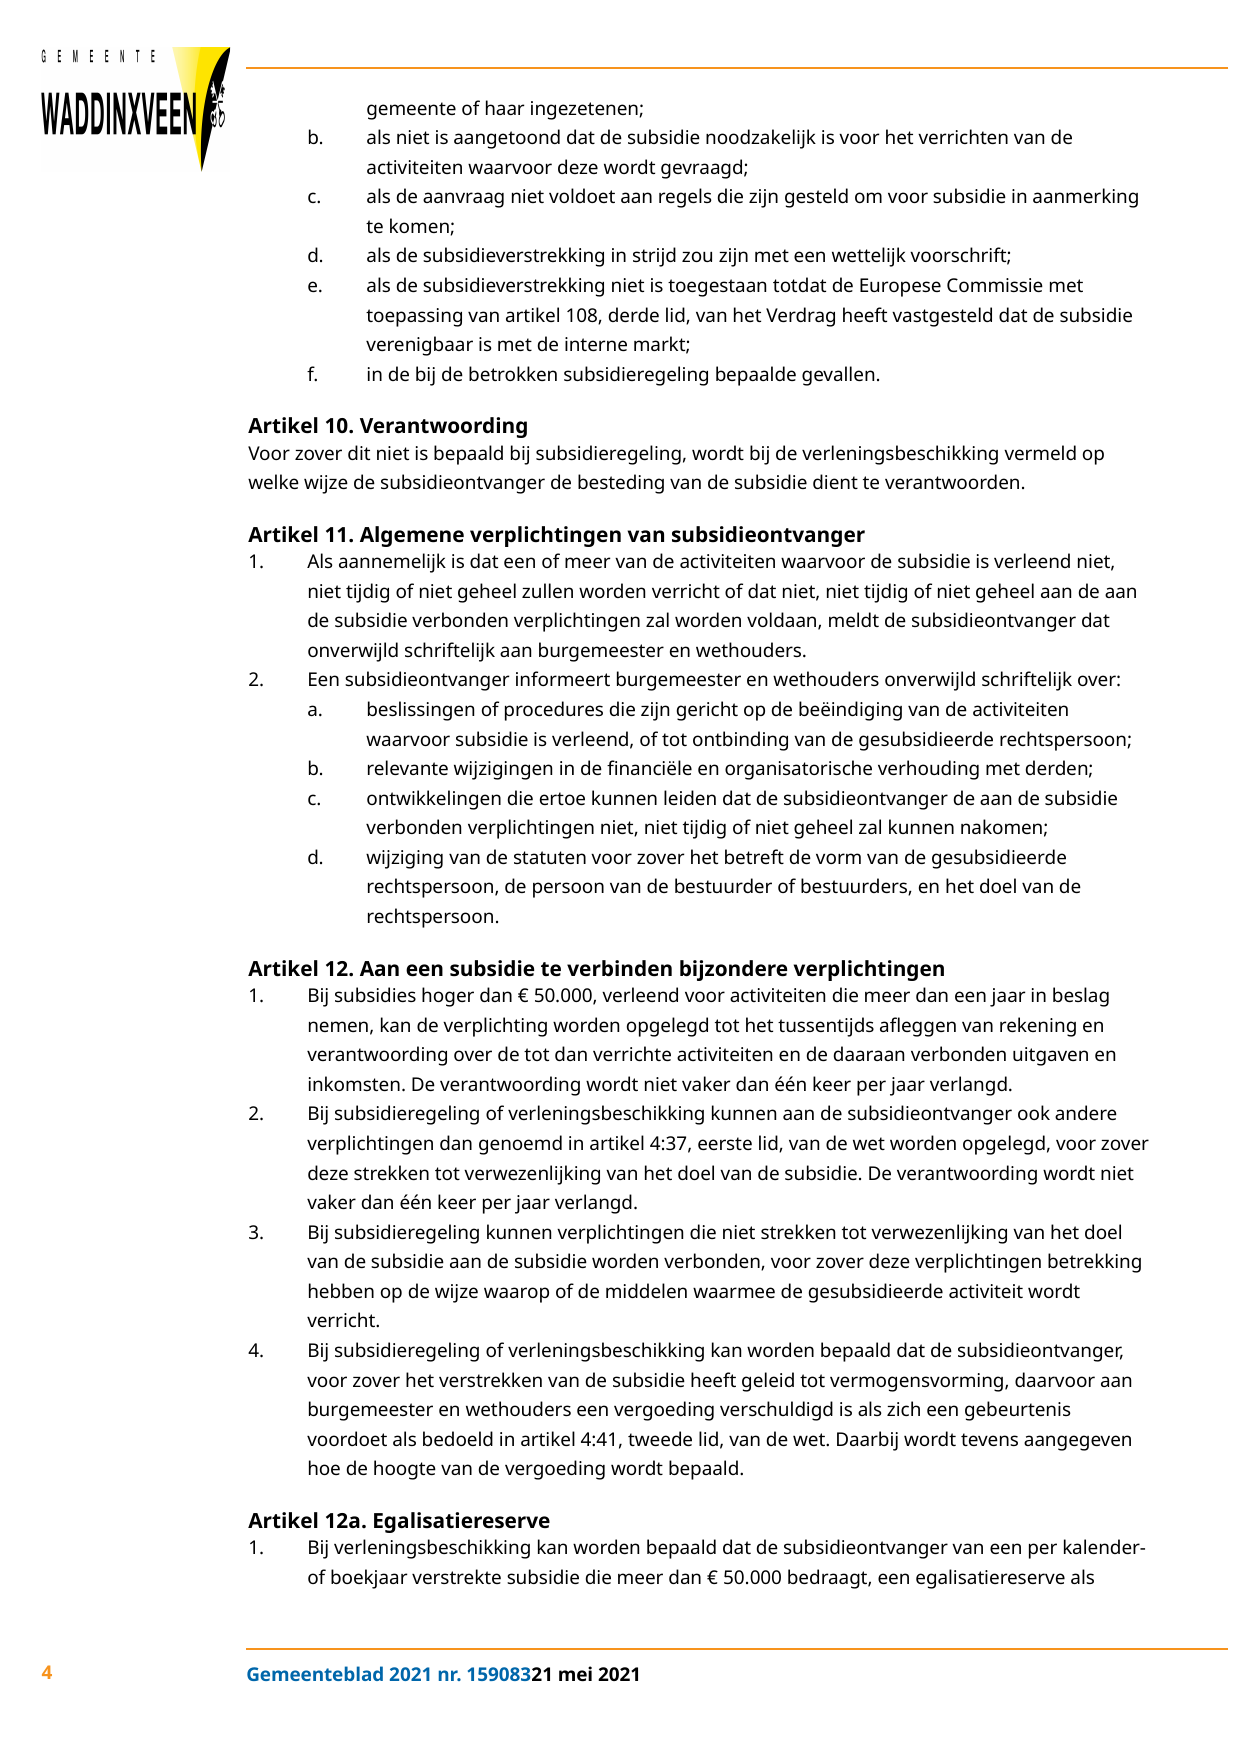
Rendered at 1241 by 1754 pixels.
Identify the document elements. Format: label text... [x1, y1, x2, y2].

picture [41, 47, 231, 172]
list Bij verleningsbeschikking kan worden bepaald dat de subsidieontvanger van een per kalender- of boekjaar verstrekte subsidie die meer dan € 50.000 bedraagt, een egalisatiereserve als [248, 1534, 1152, 1590]
list Bij subsidieregeling of verleningsbeschikking kan worden bepaald dat de subsidieontvanger, voor zover het verstrekken van de subsidie heeft geleid tot vermogensvorming, daarvoor aan burgemeester en wethouders een vergoeding verschuldigd is als zich een gebeurtenis voordoet als bedoeld in artikel 4:41, tweede lid, van de wet. Daarbij wordt tevens aangegeven hoe de hoogte van de vergoeding wordt bepaald. [248, 1337, 1152, 1481]
list beslissingen of procedures die zijn gericht op de beëindiging van de activiteiten waarvoor subsidie is verleend, of tot ontbinding van de gesubsidieerde rechtspersoon; [307, 696, 1152, 752]
list ontwikkelingen die ertoe kunnen leiden dat de subsidieontvanger de aan de subsidie verbonden verplichtingen niet, niet tijdig of niet geheel zal kunnen nakomen; [307, 785, 1152, 840]
text Artikel 12a. Egalisatiereserve [248, 1506, 1152, 1534]
list als de subsidieverstrekking niet is toegestaan totdat de Europese Commissie met toepassing van artikel 108, derde lid, van het Verdrag heeft vastgesteld dat de subsidie verenigbaar is met de interne markt; [307, 272, 1152, 357]
text Voor zover dit niet is bepaald bij subsidieregeling, wordt bij de verleningsbeschikking vermeld op welke wijze de subsidieontvanger de besteding van de subsidie dient te verantwoorden. [248, 440, 1152, 495]
list Bij subsidieregeling of verleningsbeschikking kunnen aan de subsidieontvanger ook andere verplichtingen dan genoemd in artikel 4:37, eerste lid, van de wet worden opgelegd, voor zover deze strekken tot verwezenlijking van het doel van de subsidie. De verantwoording wordt niet vaker dan één keer per jaar verlangd. [248, 1101, 1152, 1215]
list als niet is aangetoond dat de subsidie noodzakelijk is voor het verrichten van de activiteiten waarvoor deze wordt gevraagd; [307, 124, 1152, 180]
list Bij subsidies hoger dan € 50.000, verleend voor activiteiten die meer dan een jaar in beslag nemen, kan de verplichting worden opgelegd tot het tussentijds afleggen van rekening en verantwoording over de tot dan verrichte activiteiten en de daaraan verbonden uitgaven en inkomsten. De verantwoording wordt niet vaker dan één keer per jaar verlangd. [248, 982, 1152, 1097]
list als de aanvraag niet voldoet aan regels die zijn gesteld om voor subsidie in aanmerking te komen; [307, 183, 1152, 239]
list gemeente of haar ingezetenen; [307, 95, 1152, 121]
list Een subsidieontvanger informeert burgemeester en wethouders onverwijld schriftelijk over: [248, 667, 1152, 692]
list relevante wijzigingen in de financiële en organisatorische verhouding met derden; [307, 755, 1152, 781]
list wijziging van de statuten voor zover het betreft de vorm van de gesubsidieerde rechtspersoon, de persoon van de bestuurder of bestuurders, en het doel van de rechtspersoon. [307, 844, 1152, 929]
text Artikel 12. Aan een subsidie te verbinden bijzondere verplichtingen [248, 954, 1152, 982]
list Als aannemelijk is dat een of meer van de activiteiten waarvoor de subsidie is verleend niet, niet tijdig of niet geheel zullen worden verricht of dat niet, niet tijdig of niet geheel aan de aan de subsidie verbonden verplichtingen zal worden voldaan, meldt de subsidieontvanger dat onverwijld schriftelijk aan burgemeester en wethouders. [248, 548, 1152, 663]
text Artikel 10. Verantwoording [248, 411, 1152, 440]
list in de bij de betrokken subsidieregeling bepaalde gevallen. [307, 361, 1152, 387]
list Bij subsidieregeling kunnen verplichtingen die niet strekken tot verwezenlijking van het doel van de subsidie aan de subsidie worden verbonden, voor zover deze verplichtingen betrekking hebben op de wijze waarop of de middelen waarmee de gesubsidieerde activiteit wordt verricht. [248, 1219, 1152, 1333]
text Artikel 11. Algemene verplichtingen van subsidieontvanger [248, 520, 1152, 548]
list als de subsidieverstrekking in strijd zou zijn met een wettelijk voorschrift; [307, 243, 1152, 268]
